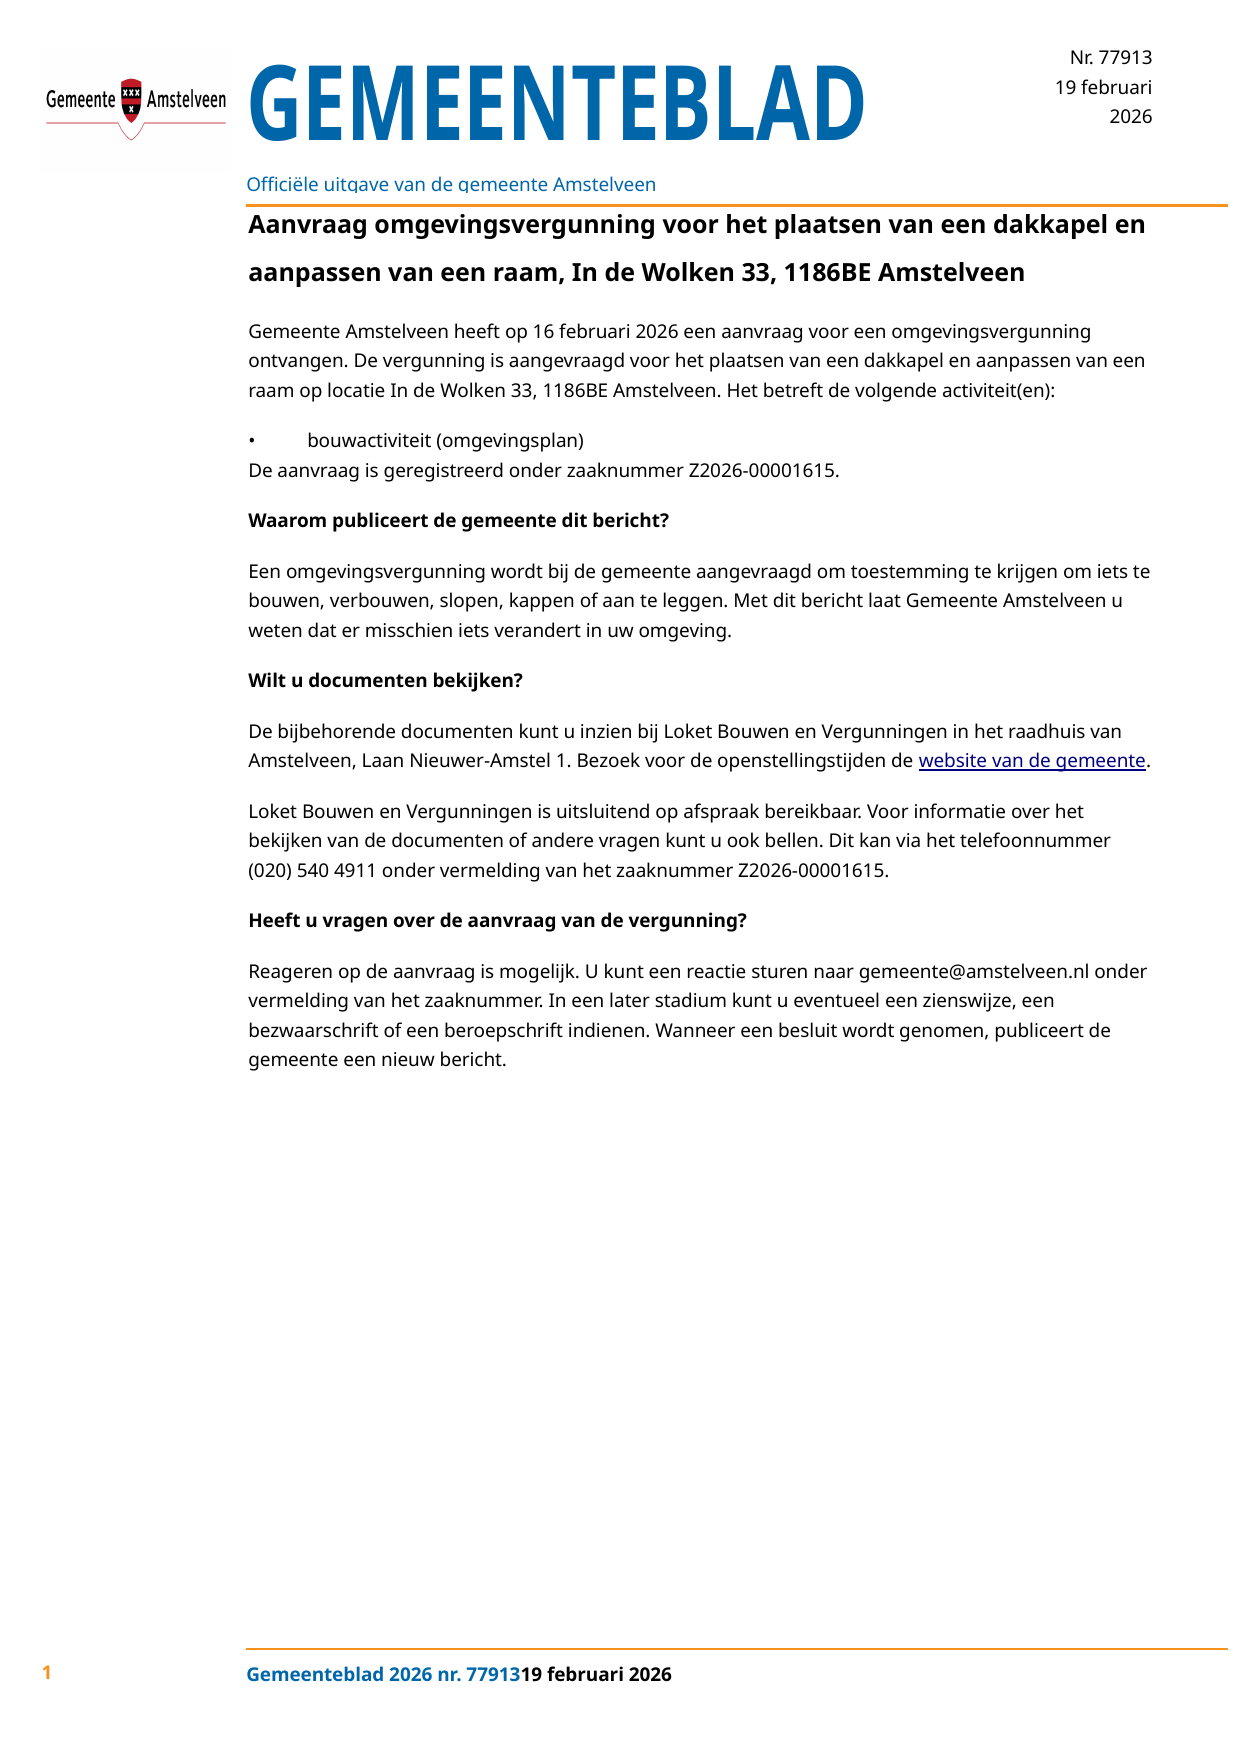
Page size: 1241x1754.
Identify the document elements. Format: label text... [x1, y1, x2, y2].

text Een omgevingsvergunning wordt bij de gemeente aangevraagd om toestemming te krijgen om iets te bouwen, verbouwen, slopen, kappen of aan te leggen. Met dit bericht laat Gemeente Amstelveen u weten dat er misschien iets verandert in uw omgeving. [248, 558, 1152, 643]
text De bijbehorende documenten kunt u inzien bij Loket Bouwen en Vergunningen in het raadhuis van Amstelveen, Laan Nieuwer-Amstel 1. Bezoek voor de openstellingstijden de website van de gemeente. [248, 718, 1152, 773]
text Gemeente Amstelveen heeft op 16 februari 2026 een aanvraag voor een omgevingsvergunning ontvangen. De vergunning is aangevraagd voor het plaatsen van een dakkapel en aanpassen van een raam op locatie In de Wolken 33, 1186BE Amstelveen. Het betreft de volgende activiteit(en): [248, 318, 1152, 403]
text Loket Bouwen en Vergunningen is uitsluitend op afspraak bereikbaar. Voor informatie over het bekijken van de documenten of andere vragen kunt u ook bellen. Dit kan via het telefoonnummer (020) 540 4911 onder vermelding van het zaaknummer Z2026-00001615. [248, 798, 1152, 883]
text Wilt u documenten bekijken? [248, 667, 1152, 693]
picture [41, 47, 231, 172]
text Waarom publiceert de gemeente dit bericht? [248, 507, 1152, 533]
text De aanvraag is geregistreerd onder zaaknummer Z2026-00001615. [248, 457, 1152, 483]
text Heeft u vragen over de aanvraag van de vergunning? [248, 907, 1152, 933]
text Aanvraag omgevingsvergunning voor het plaatsen van een dakkapel en aanpassen van een raam, In de Wolken 33, 1186BE Amstelveen [248, 207, 1152, 288]
list bouwactiviteit (omgevingsplan) [248, 427, 1152, 453]
text Reageren op de aanvraag is mogelijk. U kunt een reactie sturen naar gemeente@amstelveen.nl onder vermelding van het zaaknummer. In een later stadium kunt u eventueel een zienswijze, een bezwaarschrift of een beroepschrift indienen. Wanneer een besluit wordt genomen, publiceert de gemeente een nieuw bericht. [248, 958, 1152, 1072]
